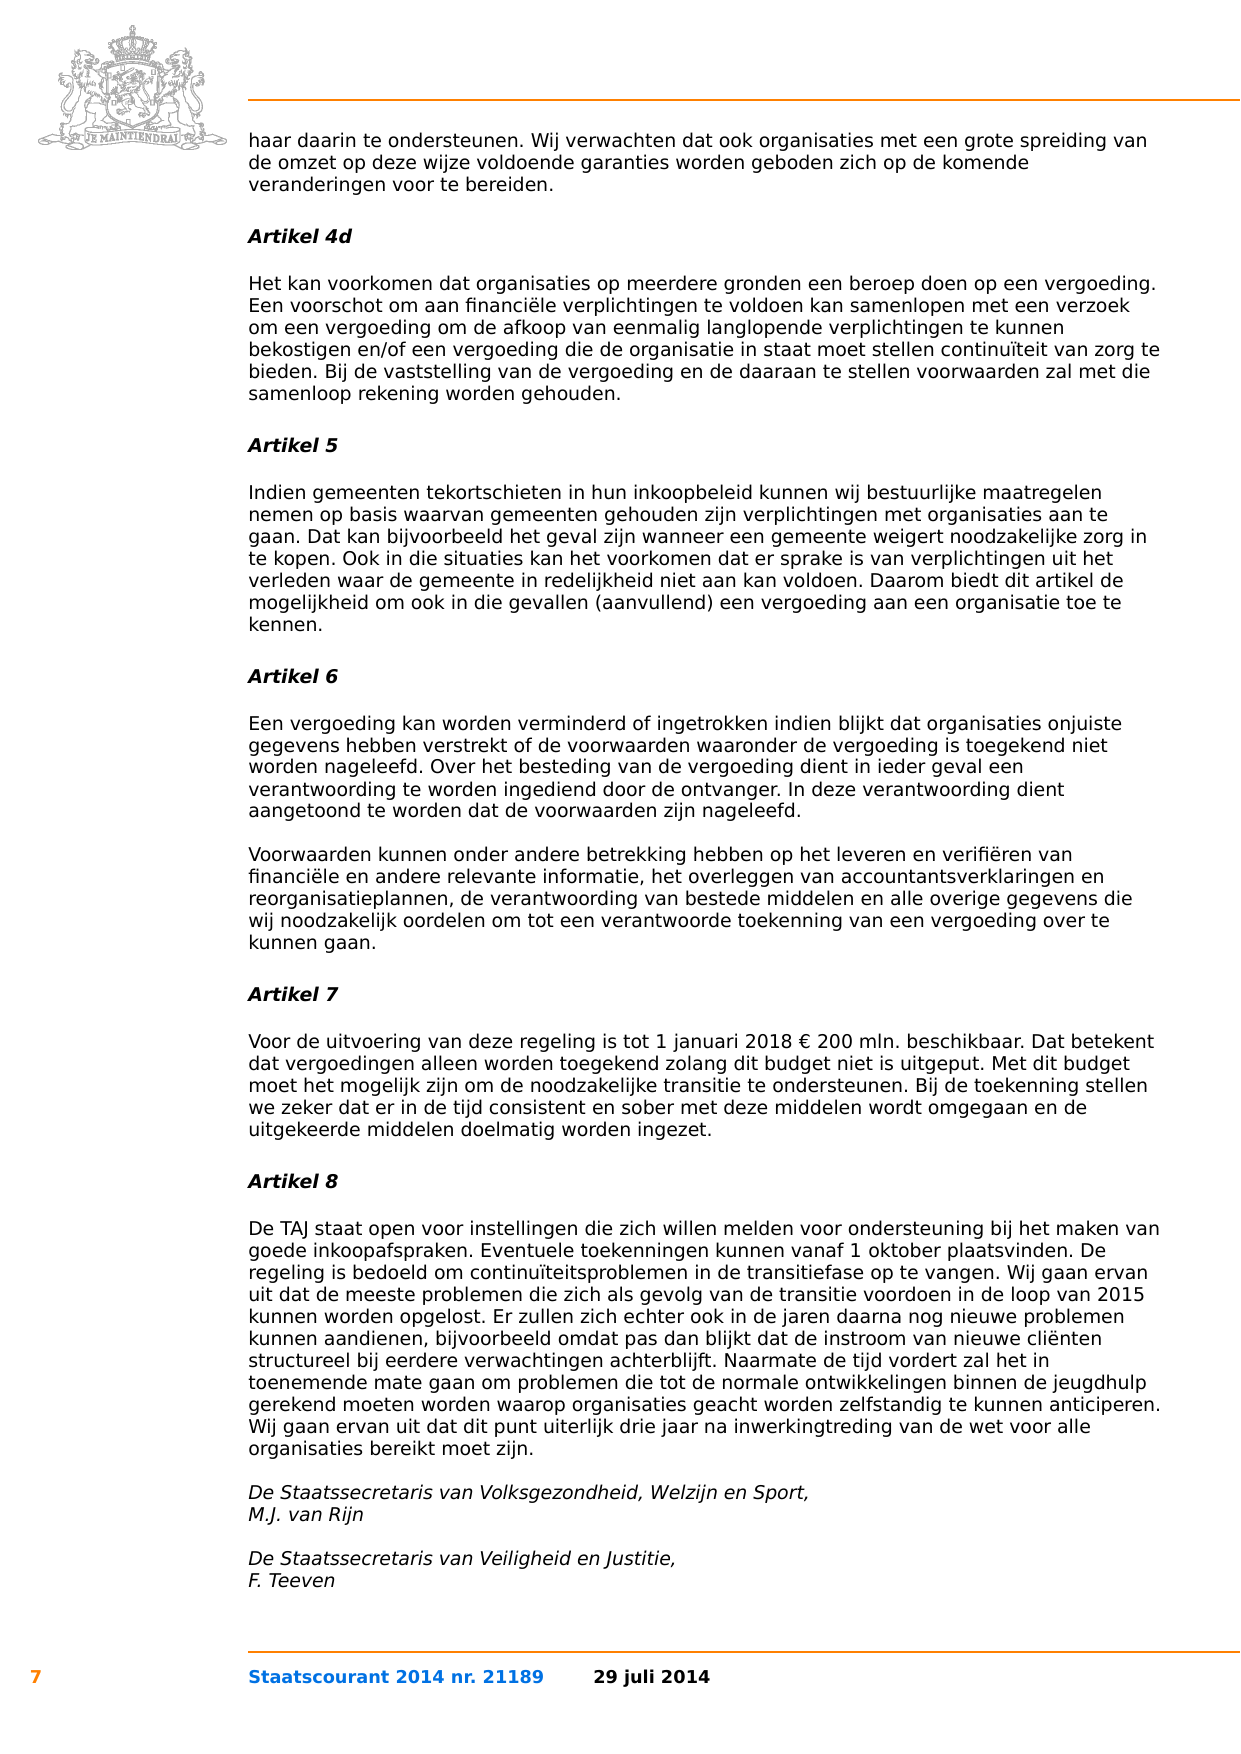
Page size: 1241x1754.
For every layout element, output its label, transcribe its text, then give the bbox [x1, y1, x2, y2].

text haar daarin te ondersteunen. Wij verwachten dat ook organisaties met een grote spreiding van de omzet op deze wijze voldoende garanties worden geboden zich op de komende veranderingen voor te bereiden. [248, 130, 1163, 196]
text De TAJ staat open voor instellingen die zich willen melden voor ondersteuning bij het maken van goede inkoopafspraken. Eventuele toekenningen kunnen vanaf 1 oktober plaatsvinden. De regeling is bedoeld om continuïteitsproblemen in de transitiefase op te vangen. Wij gaan ervan uit dat de meeste problemen die zich als gevolg van de transitie voordoen in de loop van 2015 kunnen worden opgelost. Er zullen zich echter ook in de jaren daarna nog nieuwe problemen kunnen aandienen, bijvoorbeeld omdat pas dan blijkt dat de instroom van nieuwe cliënten structureel bij eerdere verwachtingen achterblijft. Naarmate de tijd vordert zal het in toenemende mate gaan om problemen die tot de normale ontwikkelingen binnen de jeugdhulp gerekend moeten worden waarop organisaties geacht worden zelfstandig te kunnen anticiperen. Wij gaan ervan uit dat dit punt uiterlijk drie jaar na inwerkingtreding van de wet voor alle organisaties bereikt moet zijn. [248, 1218, 1163, 1460]
subtitle Artikel 5 [248, 435, 1163, 457]
text De Staatssecretaris van Veiligheid en Justitie, F. Teeven [248, 1547, 1163, 1591]
text Voorwaarden kunnen onder andere betrekking hebben op het leveren en verifiëren van financiële en andere relevante informatie, het overleggen van accountantsverklaringen en reorganisatieplannen, de verantwoording van bestede middelen en alle overige gegevens die wij noodzakelijk oordelen om tot een verantwoorde toekenning van een vergoeding over te kunnen gaan. [248, 844, 1163, 954]
subtitle Artikel 6 [248, 666, 1163, 687]
text Voor de uitvoering van deze regeling is tot 1 januari 2018 € 200 mln. beschikbaar. Dat betekent dat vergoedingen alleen worden toegekend zolang dit budget niet is uitgeput. Met dit budget moet het mogelijk zijn om de noodzakelijke transitie te ondersteunen. Bij de toekenning stellen we zeker dat er in de tijd consistent en sober met deze middelen wordt omgegaan en de uitgekeerde middelen doelmatig worden ingezet. [248, 1031, 1163, 1141]
subtitle Artikel 7 [248, 984, 1163, 1006]
text Het kan voorkomen dat organisaties op meerdere gronden een beroep doen op een vergoeding. Een voorschot om aan financiële verplichtingen te voldoen kan samenlopen met een verzoek om een vergoeding om de afkoop van eenmalig langlopende verplichtingen te kunnen bekostigen en/of een vergoeding die de organisatie in staat moet stellen continuïteit van zorg te bieden. Bij de vaststelling van de vergoeding en de daaraan te stellen voorwaarden zal met die samenloop rekening worden gehouden. [248, 273, 1163, 405]
picture [38, 25, 227, 150]
text Indien gemeenten tekortschieten in hun inkoopbeleid kunnen wij bestuurlijke maatregelen nemen op basis waarvan gemeenten gehouden zijn verplichtingen met organisaties aan te gaan. Dat kan bijvoorbeeld het geval zijn wanneer een gemeente weigert noodzakelijke zorg in te kopen. Ook in die situaties kan het voorkomen dat er sprake is van verplichtingen uit het verleden waar de gemeente in redelijkheid niet aan kan voldoen. Daarom biedt dit artikel de mogelijkheid om ook in die gevallen (aanvullend) een vergoeding aan een organisatie toe te kennen. [248, 482, 1163, 636]
subtitle Artikel 8 [248, 1171, 1163, 1193]
text De Staatssecretaris van Volksgezondheid, Welzijn en Sport, M.J. van Rijn [248, 1482, 1163, 1526]
text Een vergoeding kan worden verminderd of ingetrokken indien blijkt dat organisaties onjuiste gegevens hebben verstrekt of de voorwaarden waaronder de vergoeding is toegekend niet worden nageleefd. Over het besteding van de vergoeding dient in ieder geval een verantwoording te worden ingediend door de ontvanger. In deze verantwoording dient aangetoond te worden dat de voorwaarden zijn nageleefd. [248, 712, 1163, 822]
subtitle Artikel 4d [248, 226, 1163, 248]
